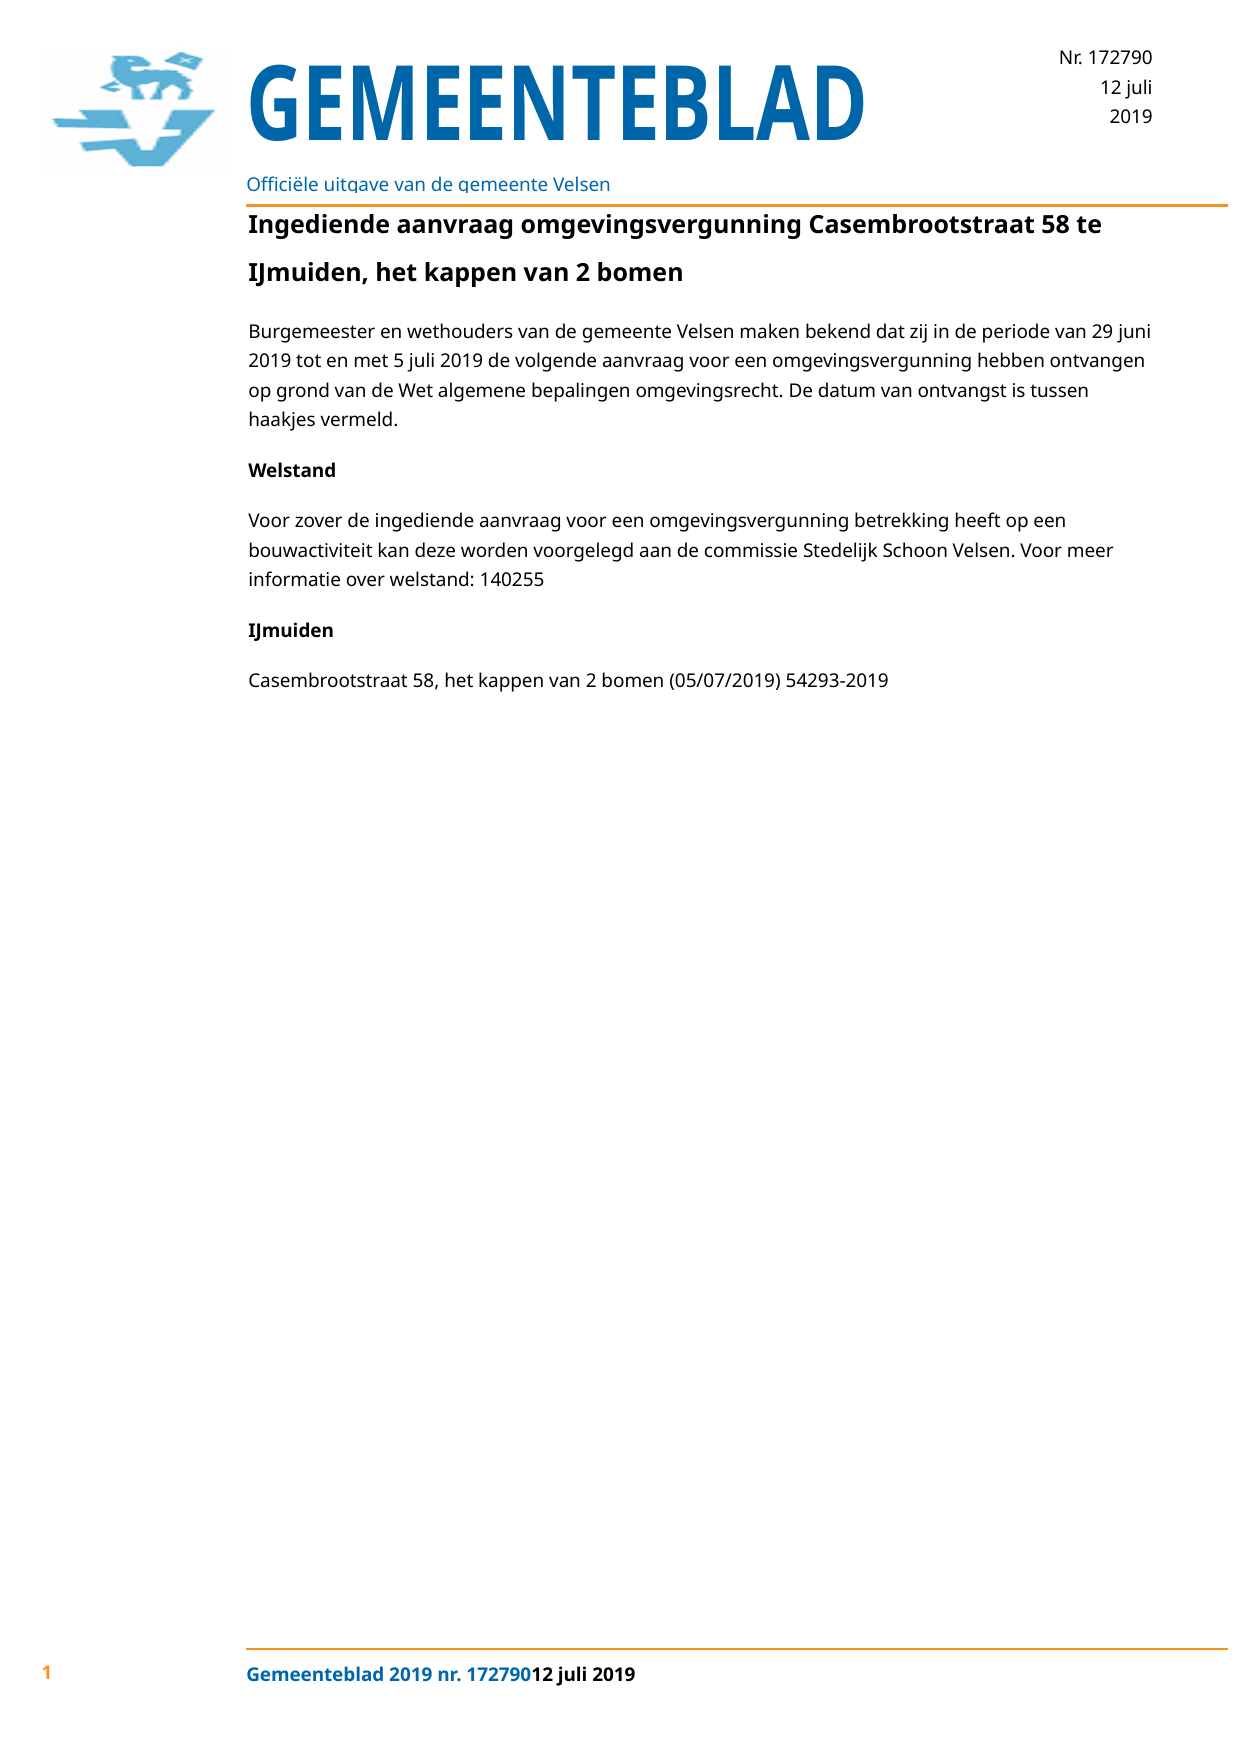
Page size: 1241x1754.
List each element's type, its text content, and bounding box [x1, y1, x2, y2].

text Welstand [248, 457, 1152, 483]
picture [41, 47, 231, 172]
text Burgemeester en wethouders van de gemeente Velsen maken bekend dat zij in de periode van 29 juni 2019 tot en met 5 juli 2019 de volgende aanvraag voor een omgevingsvergunning hebben ontvangen op grond van de Wet algemene bepalingen omgevingsrecht. De datum van ontvangst is tussen haakjes vermeld. [248, 318, 1152, 432]
text Casembrootstraat 58, het kappen van 2 bomen (05/07/2019) 54293-2019 [248, 667, 1152, 693]
text Ingediende aanvraag omgevingsvergunning Casembrootstraat 58 te IJmuiden, het kappen van 2 bomen [248, 207, 1152, 288]
text Voor zover de ingediende aanvraag voor een omgevingsvergunning betrekking heeft op een bouwactiviteit kan deze worden voorgelegd aan de commissie Stedelijk Schoon Velsen. Voor meer informatie over welstand: 140255 [248, 507, 1152, 592]
text IJmuiden [248, 617, 1152, 643]
